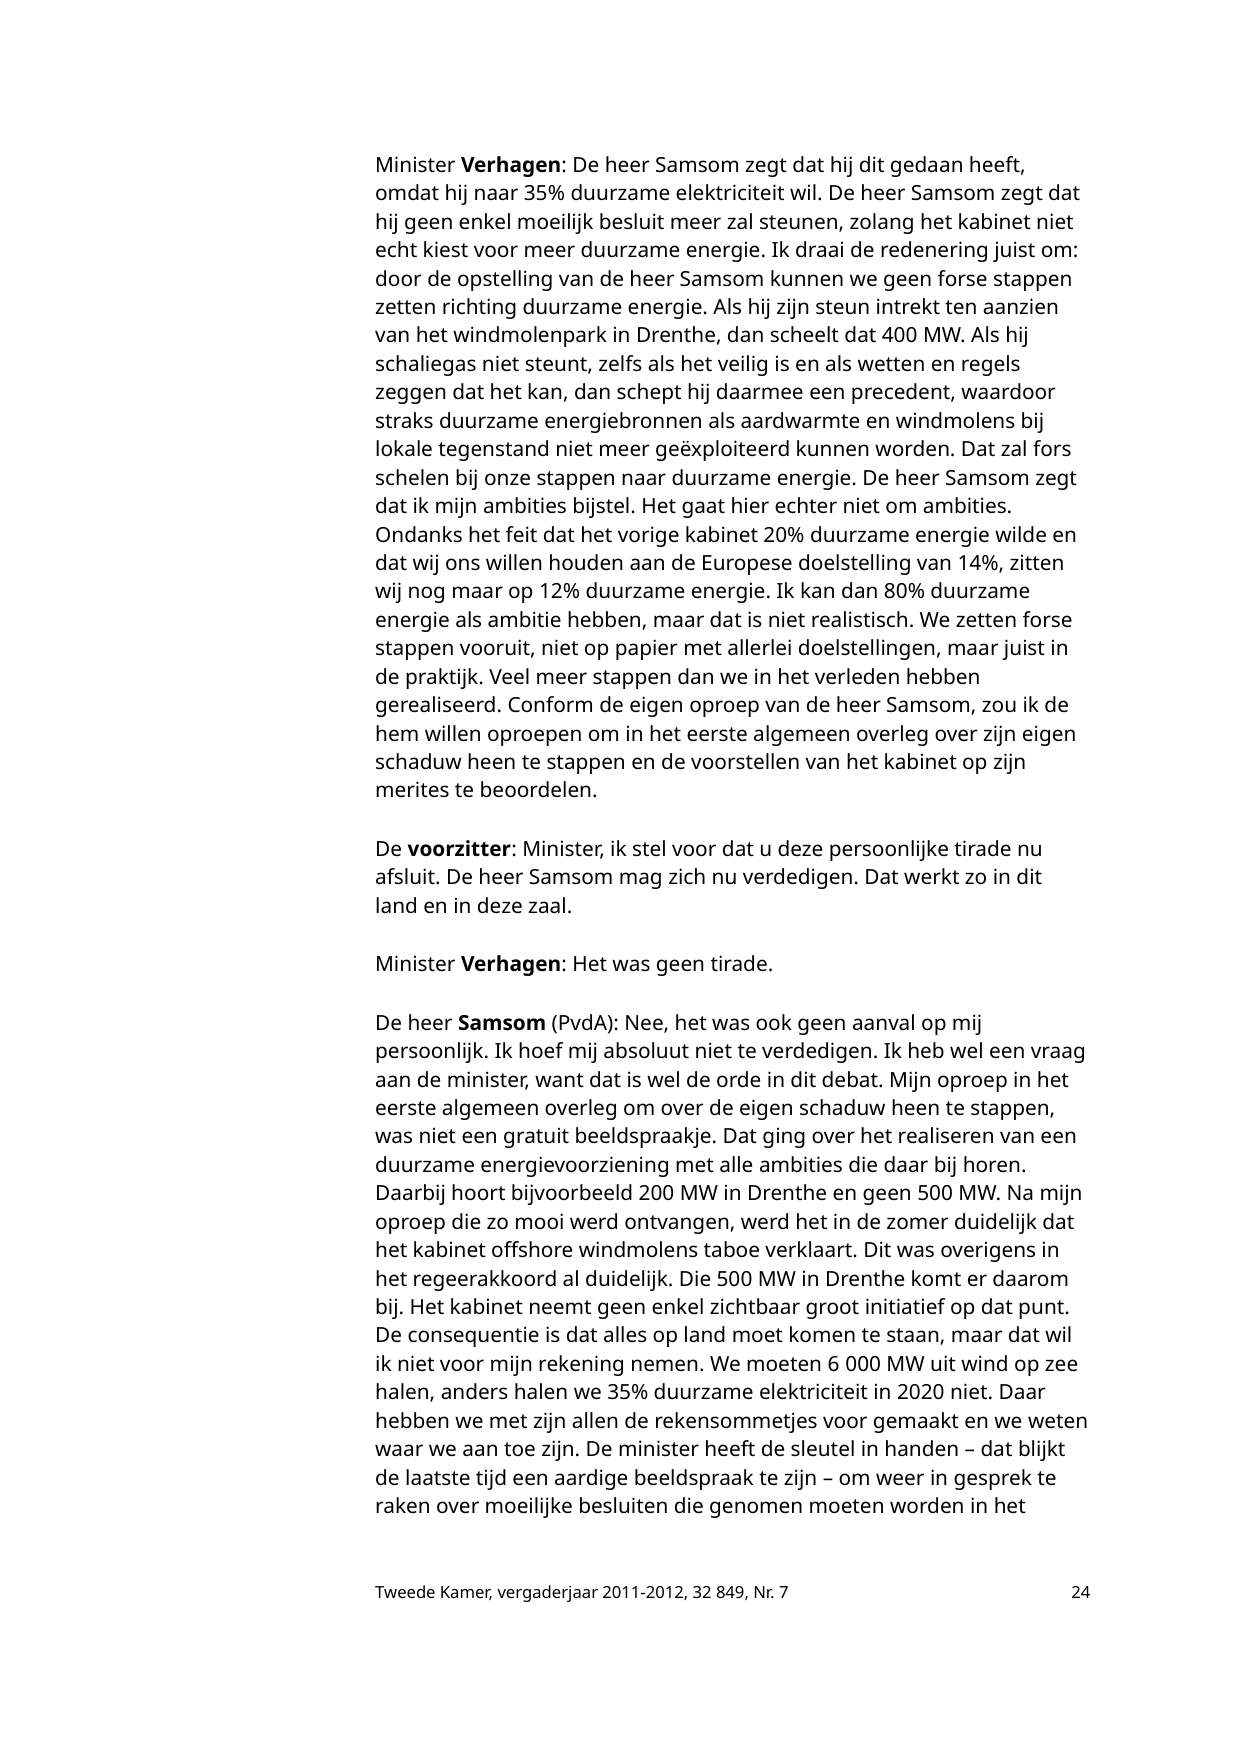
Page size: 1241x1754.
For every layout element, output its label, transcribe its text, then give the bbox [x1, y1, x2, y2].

text Minister Verhagen: De heer Samsom zegt dat hij dit gedaan heeft, omdat hij naar 35% duurzame elektriciteit wil. De heer Samsom zegt dat hij geen enkel moeilijk besluit meer zal steunen, zolang het kabinet niet echt kiest voor meer duurzame energie. Ik draai de redenering juist om: door de opstelling van de heer Samsom kunnen we geen forse stappen zetten richting duurzame energie. Als hij zijn steun intrekt ten aanzien van het windmolenpark in Drenthe, dan scheelt dat 400 MW. Als hij schaliegas niet steunt, zelfs als het veilig is en als wetten en regels zeggen dat het kan, dan schept hij daarmee een precedent, waardoor straks duurzame energiebronnen als aardwarmte en windmolens bij lokale tegenstand niet meer geëxploiteerd kunnen worden. Dat zal fors schelen bij onze stappen naar duurzame energie. De heer Samsom zegt dat ik mijn ambities bijstel. Het gaat hier echter niet om ambities. Ondanks het feit dat het vorige kabinet 20% duurzame energie wilde en dat wij ons willen houden aan de Europese doelstelling van 14%, zitten wij nog maar op 12% duurzame energie. Ik kan dan 80% duurzame energie als ambitie hebben, maar dat is niet realistisch. We zetten forse stappen vooruit, niet op papier met allerlei doelstellingen, maar juist in de praktijk. Veel meer stappen dan we in het verleden hebben gerealiseerd. Conform de eigen oproep van de heer Samsom, zou ik de hem willen oproepen om in het eerste algemeen overleg over zijn eigen schaduw heen te stappen en de voorstellen van het kabinet op zijn merites te beoordelen. [375, 150, 1090, 804]
text Minister Verhagen: Het was geen tirade. [375, 949, 1090, 978]
text De heer Samsom (PvdA): Nee, het was ook geen aanval op mij persoonlijk. Ik hoef mij absoluut niet te verdedigen. Ik heb wel een vraag aan de minister, want dat is wel de orde in dit debat. Mijn oproep in het eerste algemeen overleg om over de eigen schaduw heen te stappen, was niet een gratuit beeldspraakje. Dat ging over het realiseren van een duurzame energievoorziening met alle ambities die daar bij horen. Daarbij hoort bijvoorbeeld 200 MW in Drenthe en geen 500 MW. Na mijn oproep die zo mooi werd ontvangen, werd het in de zomer duidelijk dat het kabinet offshore windmolens taboe verklaart. Dit was overigens in het regeerakkoord al duidelijk. Die 500 MW in Drenthe komt er daarom bij. Het kabinet neemt geen enkel zichtbaar groot initiatief op dat punt. De consequentie is dat alles op land moet komen te staan, maar dat wil ik niet voor mijn rekening nemen. We moeten 6 000 MW uit wind op zee halen, anders halen we 35% duurzame elektriciteit in 2020 niet. Daar hebben we met zijn allen de rekensommetjes voor gemaakt en we weten waar we aan toe zijn. De minister heeft de sleutel in handen – dat blijkt de laatste tijd een aardige beeldspraak te zijn – om weer in gesprek te raken over moeilijke besluiten die genomen moeten worden in het [375, 1008, 1090, 1520]
text De voorzitter: Minister, ik stel voor dat u deze persoonlijke tirade nu afsluit. De heer Samsom mag zich nu verdedigen. Dat werkt zo in dit land en in deze zaal. [375, 834, 1090, 919]
